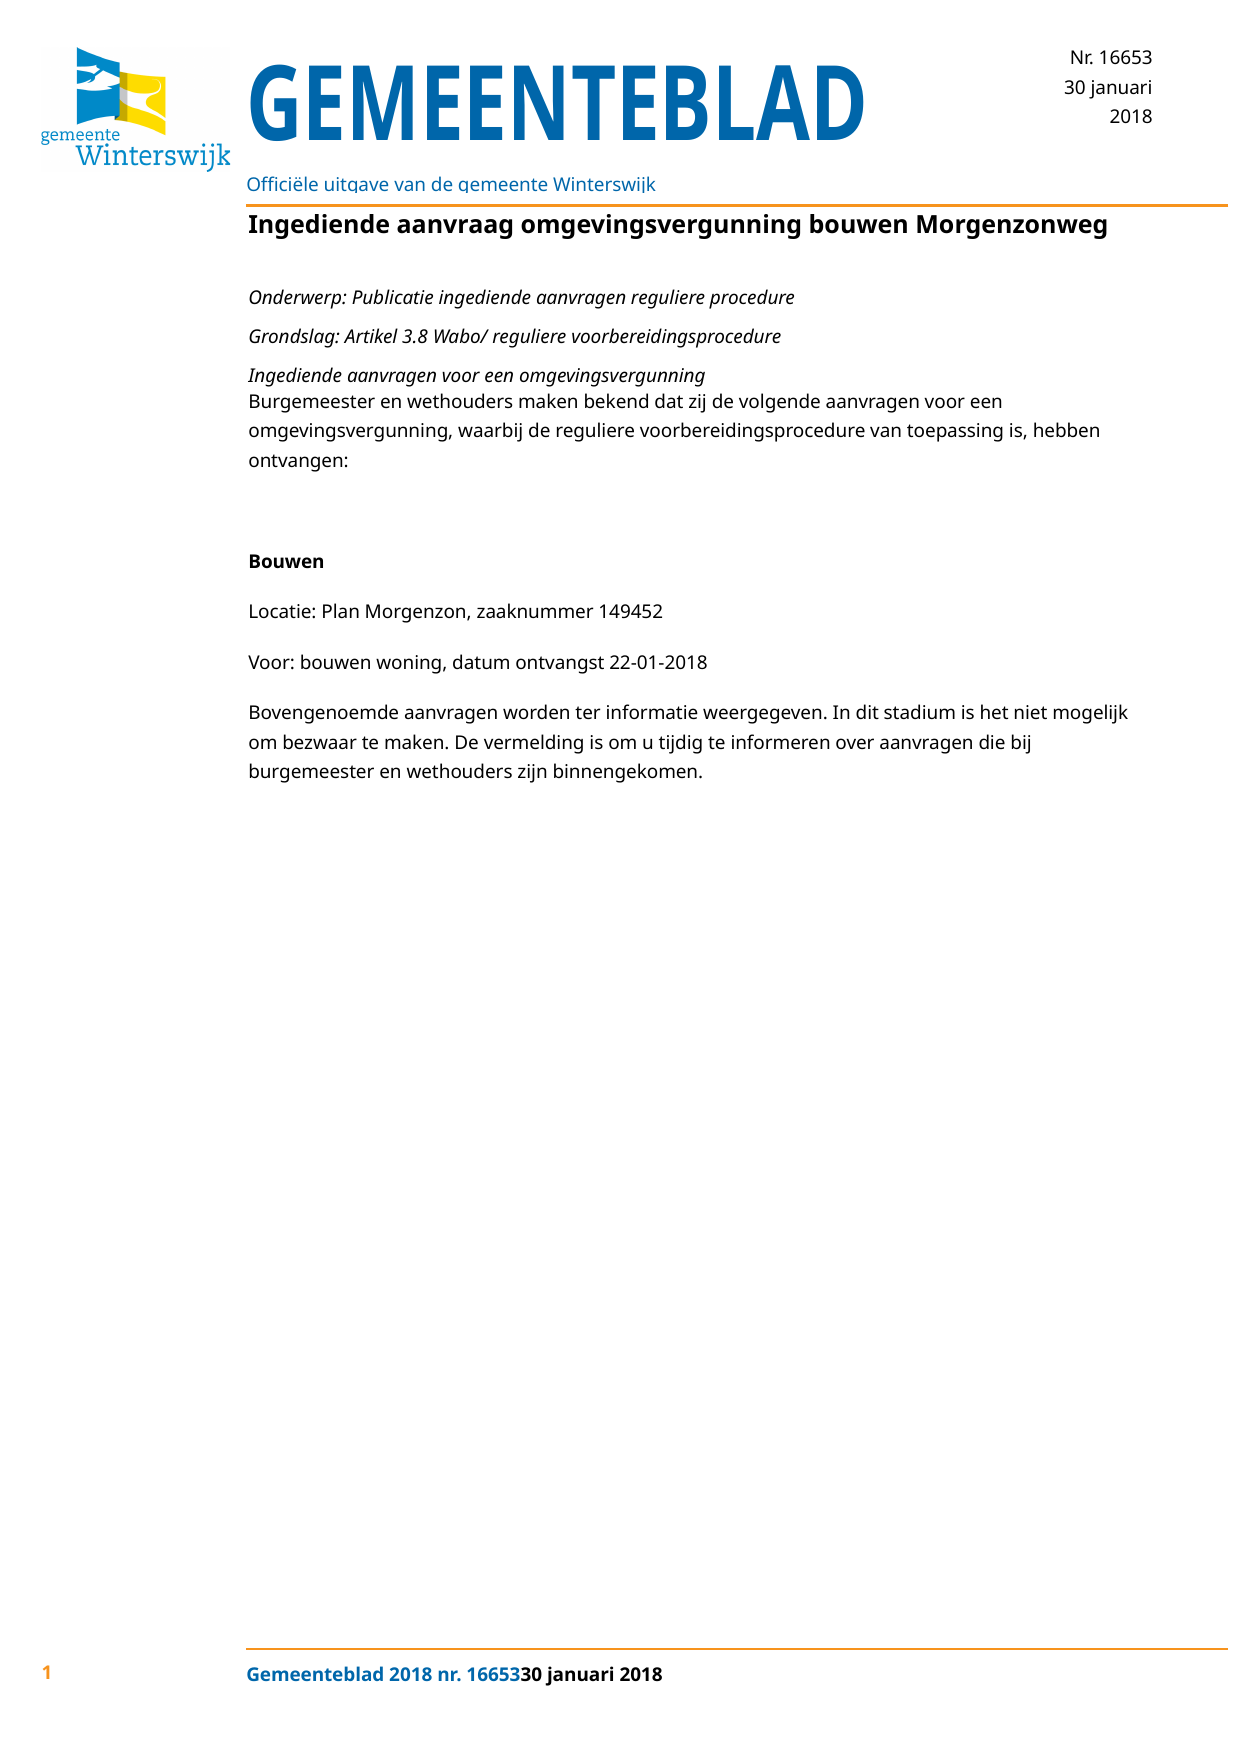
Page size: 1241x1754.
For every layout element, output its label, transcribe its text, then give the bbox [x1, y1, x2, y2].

text Onderwerp: Publicatie ingediende aanvragen reguliere procedure [248, 284, 1152, 309]
picture [225, 153, 231, 162]
text Grondslag: Artikel 3.8 Wabo/ reguliere voorbereidingsprocedure [248, 323, 1152, 349]
text Locatie: Plan Morgenzon, zaaknummer 149452 [248, 598, 1152, 624]
text Bovengenoemde aanvragen worden ter informatie weergegeven. In dit stadium is het niet mogelijk om bezwaar te maken. De vermelding is om u tijdig te informeren over aanvragen die bij burgemeester en wethouders zijn binnengekomen. [248, 699, 1152, 784]
text Burgemeester en wethouders maken bekend dat zij de volgende aanvragen voor een omgevingsvergunning, waarbij de reguliere voorbereidingsprocedure van toepassing is, hebben ontvangen: [248, 388, 1152, 473]
text Ingediende aanvragen voor een omgevingsvergunning [248, 362, 1152, 388]
picture [41, 47, 231, 172]
text Ingediende aanvraag omgevingsvergunning bouwen Morgenzonweg [248, 207, 1152, 241]
text Voor: bouwen woning, datum ontvangst 22-01-2018 [248, 649, 1152, 675]
text Bouwen [248, 548, 1152, 574]
